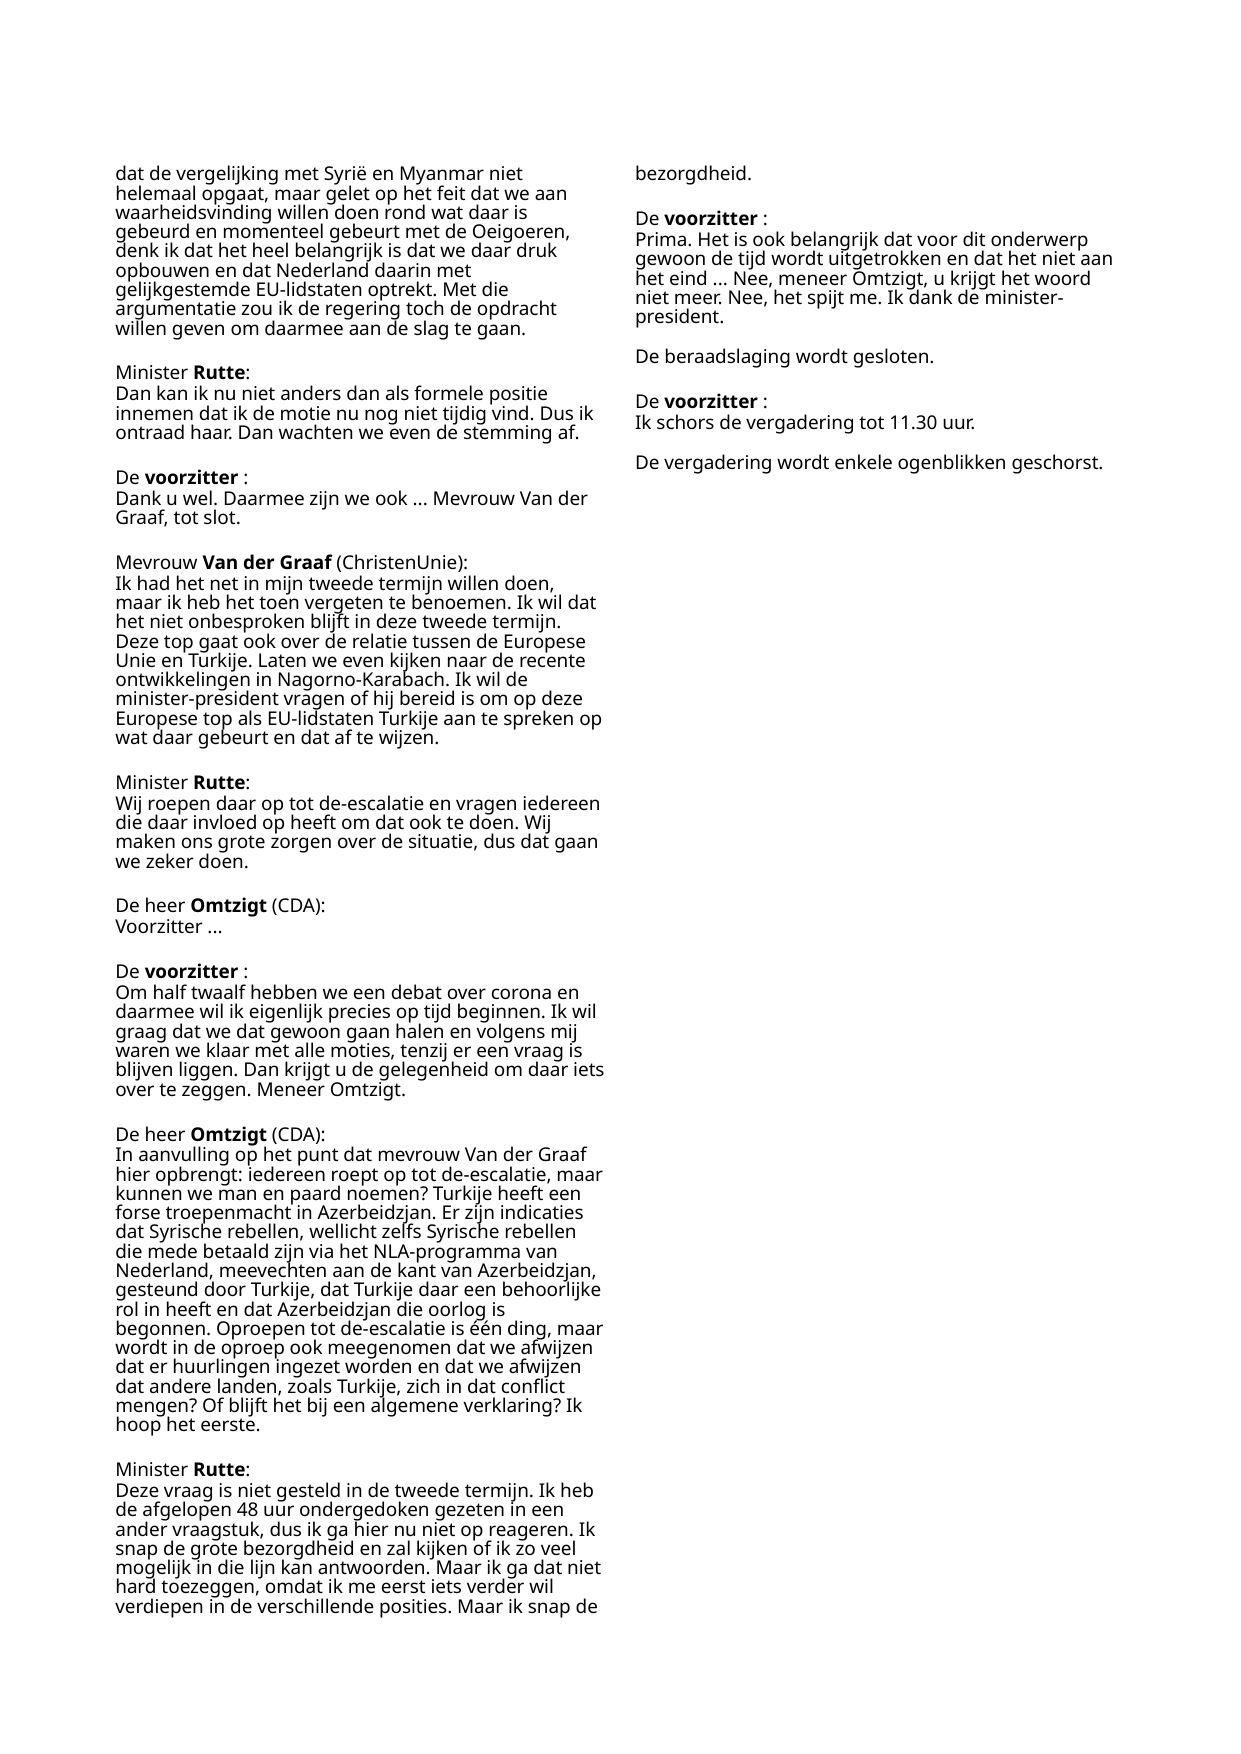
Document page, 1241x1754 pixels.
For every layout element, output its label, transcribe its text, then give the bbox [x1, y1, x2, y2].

text bezorgdheid. [635, 165, 1125, 184]
text Voorzitter ... [115, 918, 605, 938]
text Wij roepen daar op tot de-escalatie en vragen iedereen die daar invloed op heeft om dat ook te doen. Wij maken ons grote zorgen over de situatie, dus dat gaan we zeker doen. [115, 795, 605, 872]
text Mevrouw Van der Graaf (ChristenUnie): [115, 549, 605, 575]
text Om half twaalf hebben we een debat over corona en daarmee wil ik eigenlijk precies op tijd beginnen. Ik wil graag dat we dat gewoon gaan halen en volgens mij waren we klaar met alle moties, tenzij er een vraag is blijven liggen. Dan krijgt u de gelegenheid om daar iets over te zeggen. Meneer Omtzigt. [115, 984, 605, 1100]
text De voorzitter : [635, 388, 1125, 414]
text Minister Rutte: [115, 769, 605, 795]
text De heer Omtzigt (CDA): [115, 893, 605, 918]
text dat de vergelijking met Syrië en Myanmar niet helemaal opgaat, maar gelet op het feit dat we aan waarheidsvinding willen doen rond wat daar is gebeurd en momenteel gebeurt met de Oeigoeren, denk ik dat het heel belangrijk is dat we daar druk opbouwen en dat Nederland daarin met gelijkgestemde EU-lidstaten optrekt. Met die argumentatie zou ik de regering toch de opdracht willen geven om daarmee aan de slag te gaan. [115, 165, 605, 339]
text Deze vraag is niet gesteld in de tweede termijn. Ik heb de afgelopen 48 uur ondergedoken gezeten in een ander vraagstuk, dus ik ga hier nu niet op reageren. Ik snap de grote bezorgdheid en zal kijken of ik zo veel mogelijk in die lijn kan antwoorden. Maar ik ga dat niet hard toezeggen, omdat ik me eerst iets verder wil verdiepen in de verschillende posities. Maar ik snap de [115, 1482, 605, 1617]
text Ik had het net in mijn tweede termijn willen doen, maar ik heb het toen vergeten te benoemen. Ik wil dat het niet onbesproken blijft in deze tweede termijn. Deze top gaat ook over de relatie tussen de Europese Unie en Turkije. Laten we even kijken naar de recente ontwikkelingen in Nagorno-Karabach. Ik wil de minister-president vragen of hij bereid is om op deze Europese top als EU-lidstaten Turkije aan te spreken op wat daar gebeurt en dat af te wijzen. [115, 575, 605, 748]
text Minister Rutte: [115, 359, 605, 385]
text In aanvulling op het punt dat mevrouw Van der Graaf hier opbrengt: iedereen roept op tot de-escalatie, maar kunnen we man en paard noemen? Turkije heeft een forse troepenmacht in Azerbeidzjan. Er zijn indicaties dat Syrische rebellen, wellicht zelfs Syrische rebellen die mede betaald zijn via het NLA-programma van Nederland, meevechten aan de kant van Azerbeidzjan, gesteund door Turkije, dat Turkije daar een behoorlijke rol in heeft en dat Azerbeidzjan die oorlog is begonnen. Oproepen tot de-escalatie is één ding, maar wordt in de oproep ook meegenomen dat we afwijzen dat er huurlingen ingezet worden en dat we afwijzen dat andere landen, zoals Turkije, zich in dat conflict mengen? Of blijft het bij een algemene verklaring? Ik hoop het eerste. [115, 1146, 605, 1436]
text Dank u wel. Daarmee zijn we ook ... Mevrouw Van der Graaf, tot slot. [115, 490, 605, 528]
text De beraadslaging wordt gesloten. [635, 348, 1125, 368]
text Dan kan ik nu niet anders dan als formele positie innemen dat ik de motie nu nog niet tijdig vind. Dus ik ontraad haar. Dan wachten we even de stemming af. [115, 385, 605, 443]
text Ik schors de vergadering tot 11.30 uur. [635, 414, 1125, 433]
text Minister Rutte: [115, 1456, 605, 1482]
text De voorzitter : [115, 958, 605, 984]
text De voorzitter : [115, 464, 605, 490]
text Prima. Het is ook belangrijk dat voor dit onderwerp gewoon de tijd wordt uitgetrokken en dat het niet aan het eind ... Nee, meneer Omtzigt, u krijgt het woord niet meer. Nee, het spijt me. Ik dank de minister-president. [635, 231, 1125, 327]
text De voorzitter : [635, 205, 1125, 231]
text De vergadering wordt enkele ogenblikken geschorst. [635, 454, 1125, 473]
text De heer Omtzigt (CDA): [115, 1121, 605, 1146]
